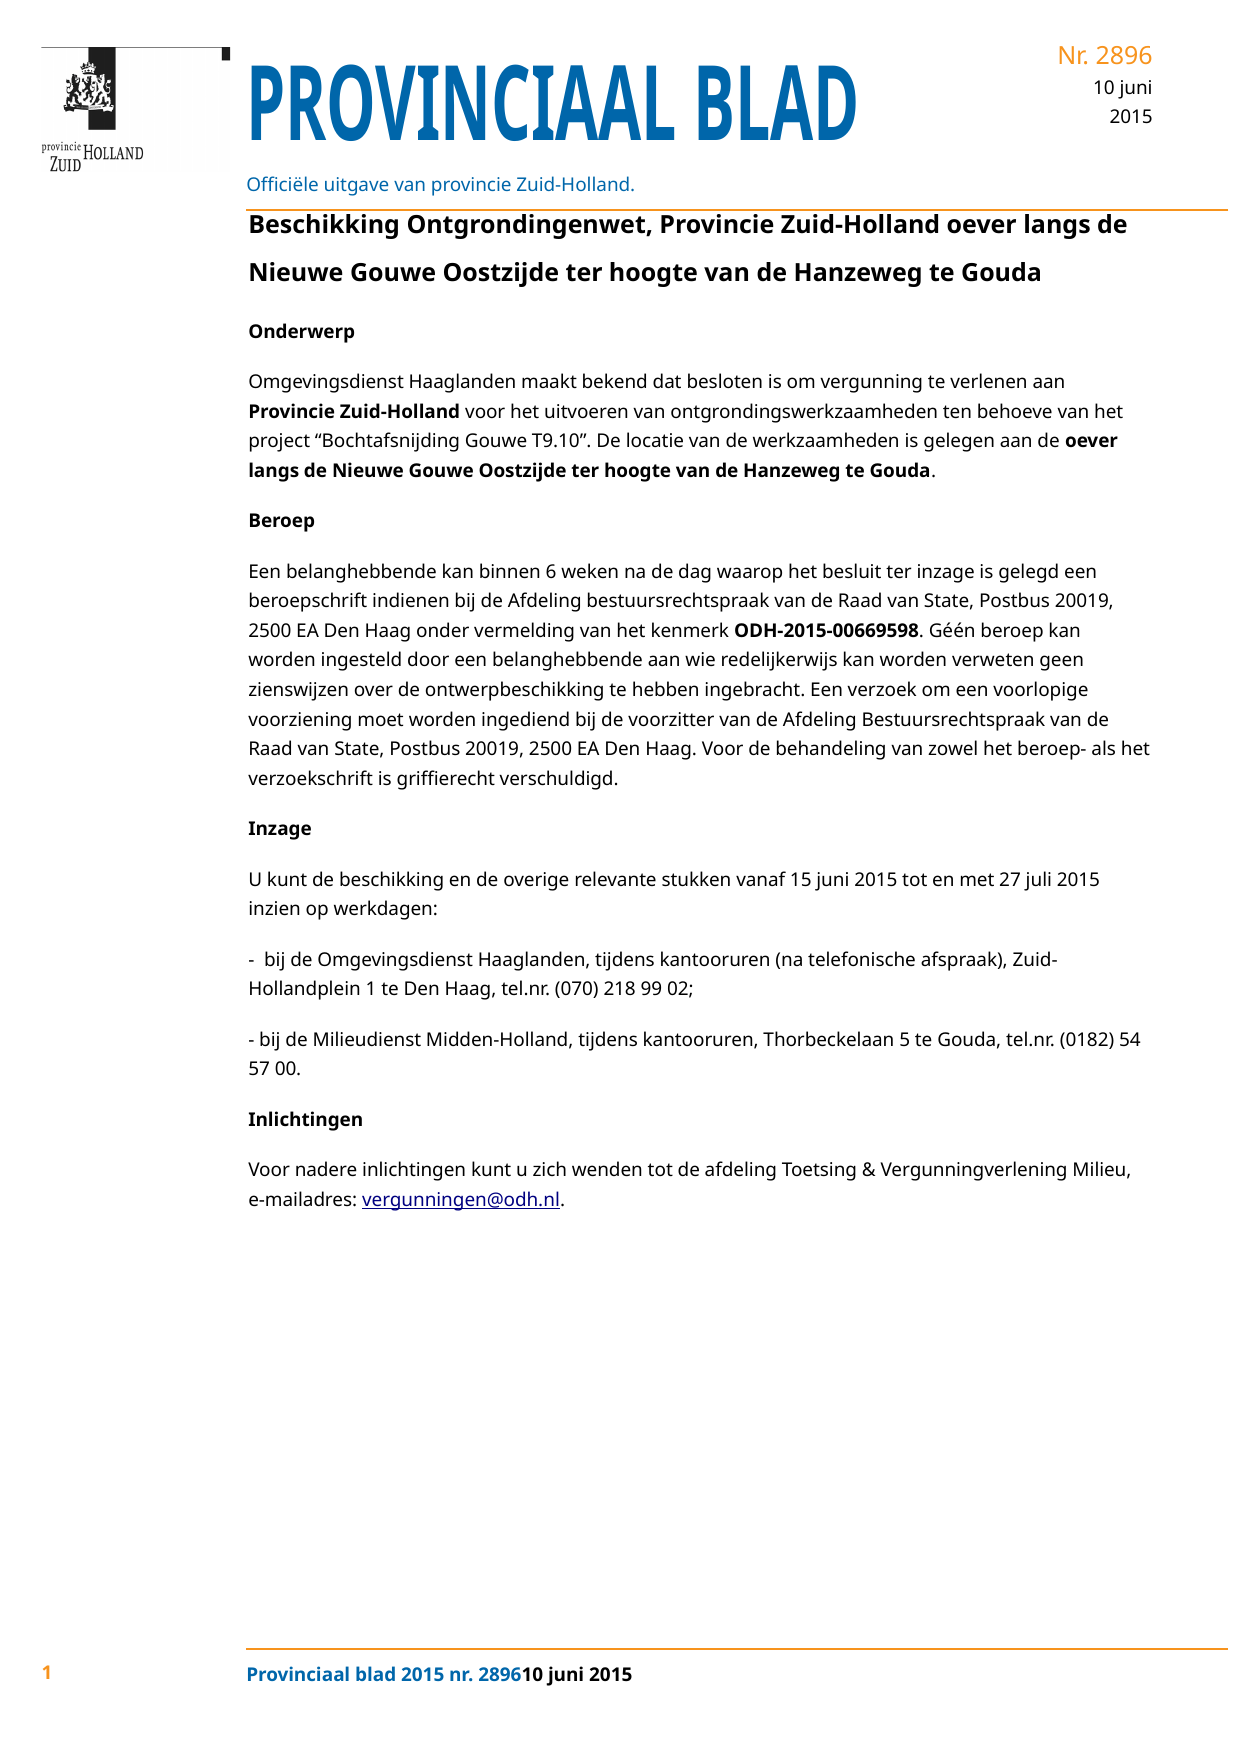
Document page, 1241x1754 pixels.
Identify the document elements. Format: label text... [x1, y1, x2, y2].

text Voor nadere inlichtingen kunt u zich wenden tot de afdeling Toetsing & Vergunningverlening Milieu, e-mailadres: vergunningen@odh.nl. [248, 1156, 1152, 1212]
text Beroep [248, 507, 1152, 533]
text Onderwerp [248, 318, 1152, 344]
text Inzage [248, 815, 1152, 841]
text Inlichtingen [248, 1106, 1152, 1132]
text - bij de Omgevingsdienst Haaglanden, tijdens kantooruren (na telefonische afspraak), Zuid-Hollandplein 1 te Den Haag, tel.nr. (070) 218 99 02; [248, 946, 1152, 1001]
text Omgevingsdienst Haaglanden maakt bekend dat besloten is om vergunning te verlenen aan Provincie Zuid-Holland voor het uitvoeren van ontgrondingswerkzaamheden ten behoeve van het project “Bochtafsnijding Gouwe T9.10”. De locatie van de werkzaamheden is gelegen aan de oever langs de Nieuwe Gouwe Oostzijde ter hoogte van de Hanzeweg te Gouda. [248, 368, 1152, 483]
text Beschikking Ontgrondingenwet, Provincie Zuid-Holland oever langs de Nieuwe Gouwe Oostzijde ter hoogte van de Hanzeweg te Gouda [248, 211, 1152, 288]
picture [41, 47, 231, 172]
text Een belanghebbende kan binnen 6 weken na de dag waarop het besluit ter inzage is gelegd een beroepschrift indienen bij de Afdeling bestuursrechtspraak van de Raad van State, Postbus 20019, 2500 EA Den Haag onder vermelding van het kenmerk ODH-2015-00669598. Géén beroep kan worden ingesteld door een belanghebbende aan wie redelijkerwijs kan worden verweten geen zienswijzen over de ontwerpbeschikking te hebben ingebracht. Een verzoek om een voorlopige voorziening moet worden ingediend bij de voorzitter van de Afdeling Bestuursrechtspraak van de Raad van State, Postbus 20019, 2500 EA Den Haag. Voor de behandeling van zowel het beroep- als het verzoekschrift is griffierecht verschuldigd. [248, 558, 1152, 791]
text U kunt de beschikking en de overige relevante stukken vanaf 15 juni 2015 tot en met 27 juli 2015 inzien op werkdagen: [248, 866, 1152, 921]
text - bij de Milieudienst Midden-Holland, tijdens kantooruren, Thorbeckelaan 5 te Gouda, tel.nr. (0182) 54 57 00. [248, 1026, 1152, 1081]
